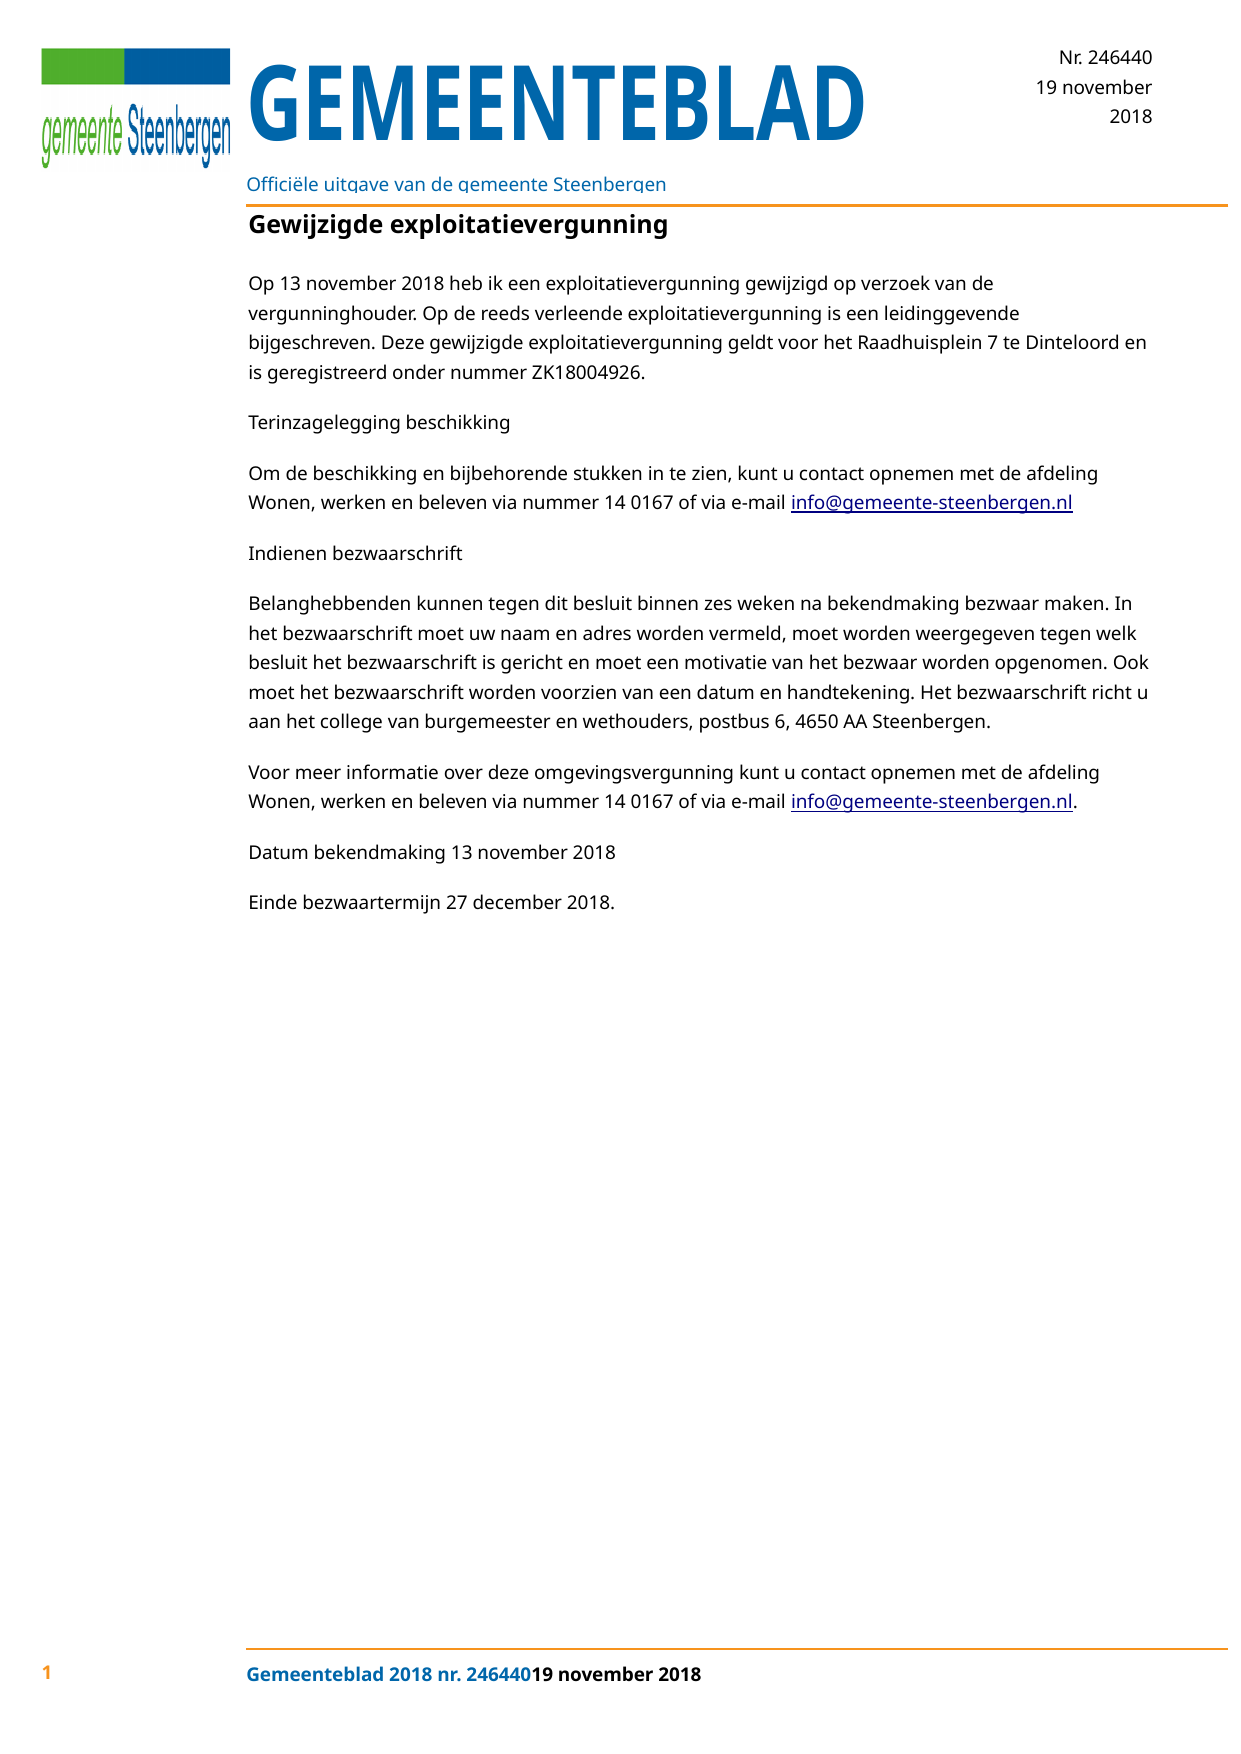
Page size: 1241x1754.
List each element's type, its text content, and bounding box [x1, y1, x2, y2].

text Op 13 november 2018 heb ik een exploitatievergunning gewijzigd op verzoek van de vergunninghouder. Op de reeds verleende exploitatievergunning is een leidinggevende bijgeschreven. Deze gewijzigde exploitatievergunning geldt voor het Raadhuisplein 7 te Dinteloord en is geregistreerd onder nummer ZK18004926. [248, 270, 1152, 385]
picture [41, 47, 231, 172]
text Voor meer informatie over deze omgevingsvergunning kunt u contact opnemen met de afdeling Wonen, werken en beleven via nummer 14 0167 of via e-mail info@gemeente-steenbergen.nl. [248, 759, 1152, 814]
text Terinzagelegging beschikking [248, 409, 1152, 435]
text Om de beschikking en bijbehorende stukken in te zien, kunt u contact opnemen met de afdeling Wonen, werken en beleven via nummer 14 0167 of via e-mail info@gemeente-steenbergen.nl [248, 460, 1152, 515]
text Belanghebbenden kunnen tegen dit besluit binnen zes weken na bekendmaking bezwaar maken. In het bezwaarschrift moet uw naam en adres worden vermeld, moet worden weergegeven tegen welk besluit het bezwaarschrift is gericht en moet een motivatie van het bezwaar worden opgenomen. Ook moet het bezwaarschrift worden voorzien van een datum en handtekening. Het bezwaarschrift richt u aan het college van burgemeester en wethouders, postbus 6, 4650 AA Steenbergen. [248, 590, 1152, 734]
text Indienen bezwaarschrift [248, 540, 1152, 566]
text Datum bekendmaking 13 november 2018 [248, 839, 1152, 865]
text Gewijzigde exploitatievergunning [248, 207, 1152, 241]
text Einde bezwaartermijn 27 december 2018. [248, 889, 1152, 915]
